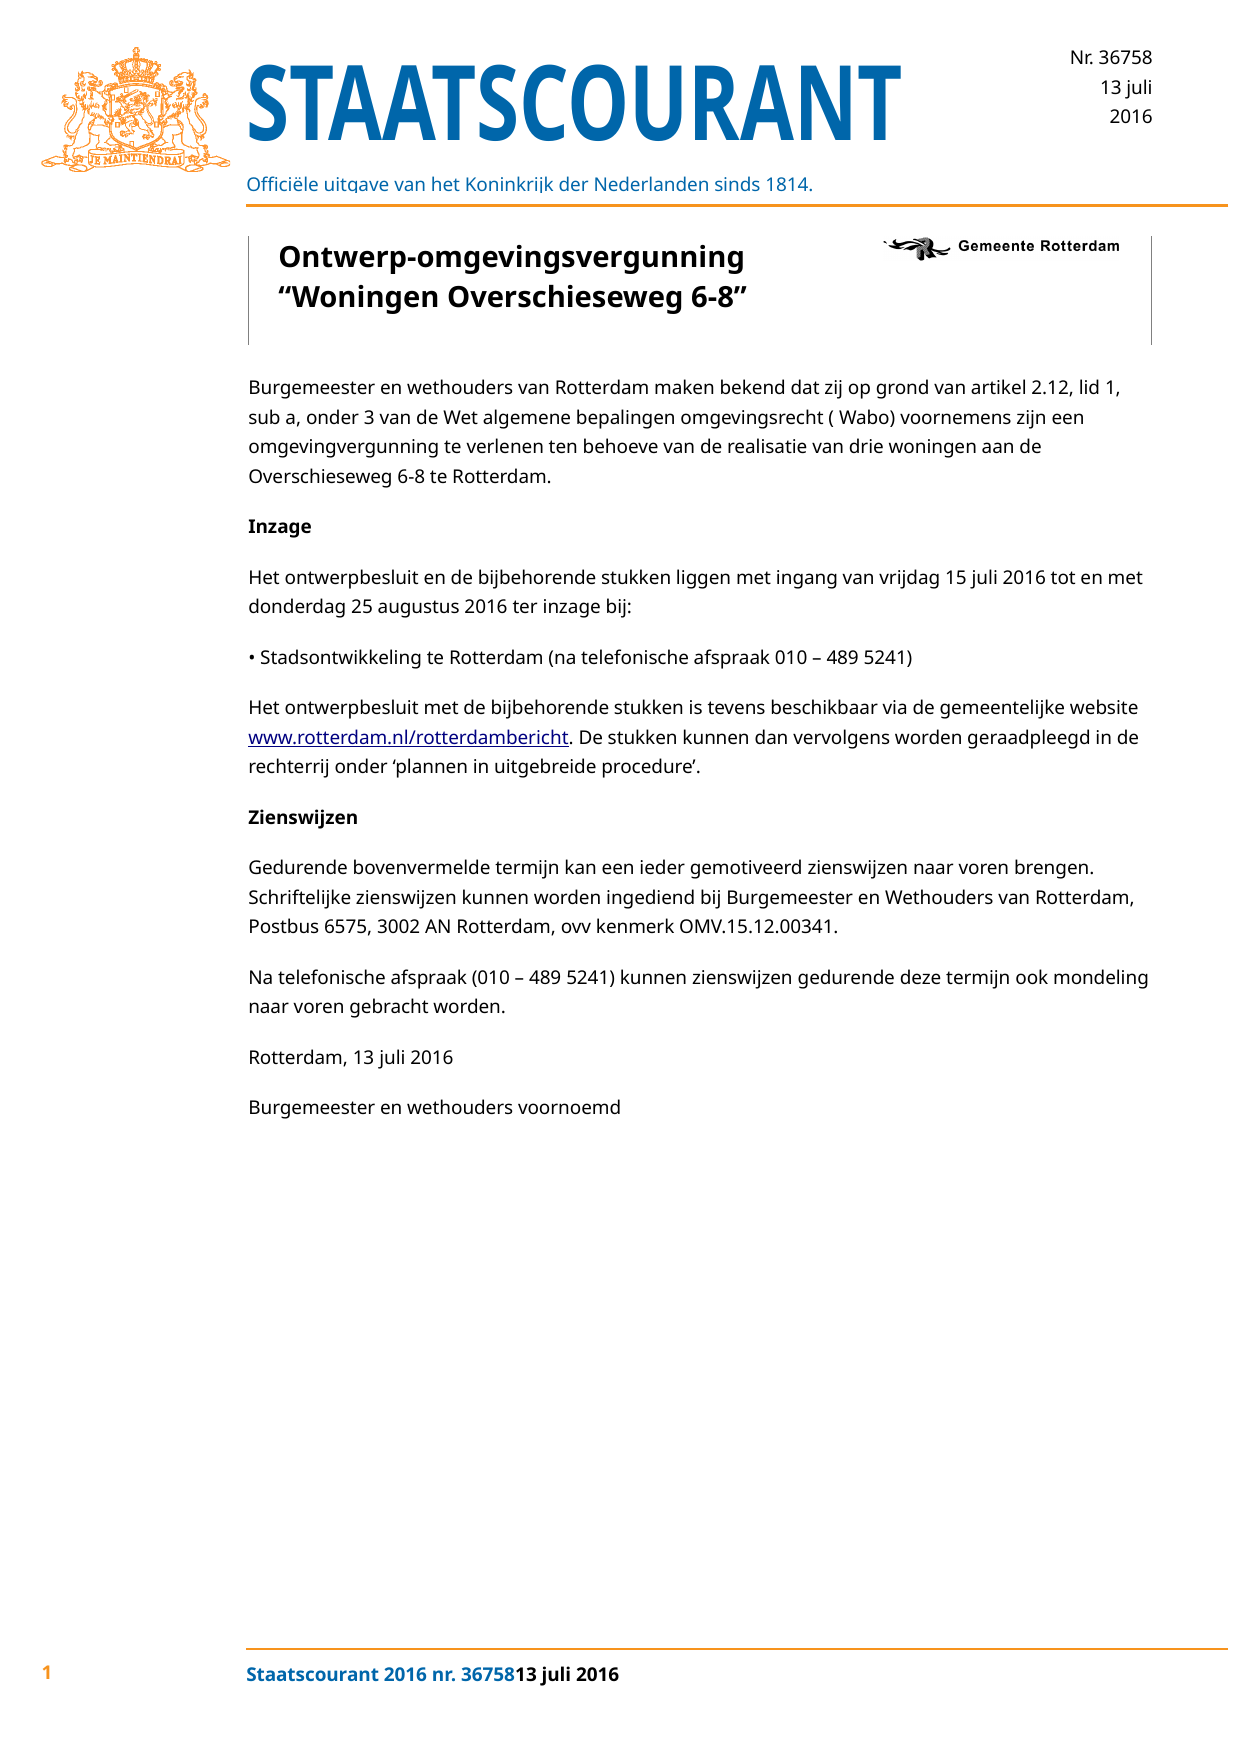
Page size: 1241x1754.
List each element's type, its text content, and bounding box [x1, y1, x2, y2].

text Het ontwerpbesluit met de bijbehorende stukken is tevens beschikbaar via de gemeentelijke website www.rotterdam.nl/rotterdambericht. De stukken kunnen dan vervolgens worden geraadpleegd in de rechterrij onder ‘plannen in uitgebreide procedure’. [248, 694, 1152, 779]
picture [41, 47, 231, 172]
text Inzage [248, 513, 1152, 539]
table_header [850, 236, 1151, 345]
picture [882, 236, 1119, 261]
text Het ontwerpbesluit en de bijbehorende stukken liggen met ingang van vrijdag 15 juli 2016 tot en met donderdag 25 augustus 2016 ter inzage bij: [248, 564, 1152, 619]
text Na telefonische afspraak (010 – 489 5241) kunnen zienswijzen gedurende deze termijn ook mondeling naar voren gebracht worden. [248, 964, 1152, 1019]
text Rotterdam, 13 juli 2016 [248, 1044, 1152, 1069]
table_header Ontwerp-omgevingsvergunning “Woningen Overschieseweg 6-8” [249, 236, 850, 345]
text Gedurende bovenvermelde termijn kan een ieder gemotiveerd zienswijzen naar voren brengen. Schriftelijke zienswijzen kunnen worden ingediend bij Burgemeester en Wethouders van Rotterdam, Postbus 6575, 3002 AN Rotterdam, ovv kenmerk OMV.15.12.00341. [248, 854, 1152, 939]
text Burgemeester en wethouders van Rotterdam maken bekend dat zij op grond van artikel 2.12, lid 1, sub a, onder 3 van de Wet algemene bepalingen omgevingsrecht ( Wabo) voornemens zijn een omgevingvergunning te verlenen ten behoeve van de realisatie van drie woningen aan de Overschieseweg 6-8 te Rotterdam. [248, 374, 1152, 489]
text Burgemeester en wethouders voornoemd [248, 1094, 1152, 1120]
text • Stadsontwikkeling te Rotterdam (na telefonische afspraak 010 – 489 5241) [248, 644, 1152, 669]
text Zienswijzen [248, 804, 1152, 829]
